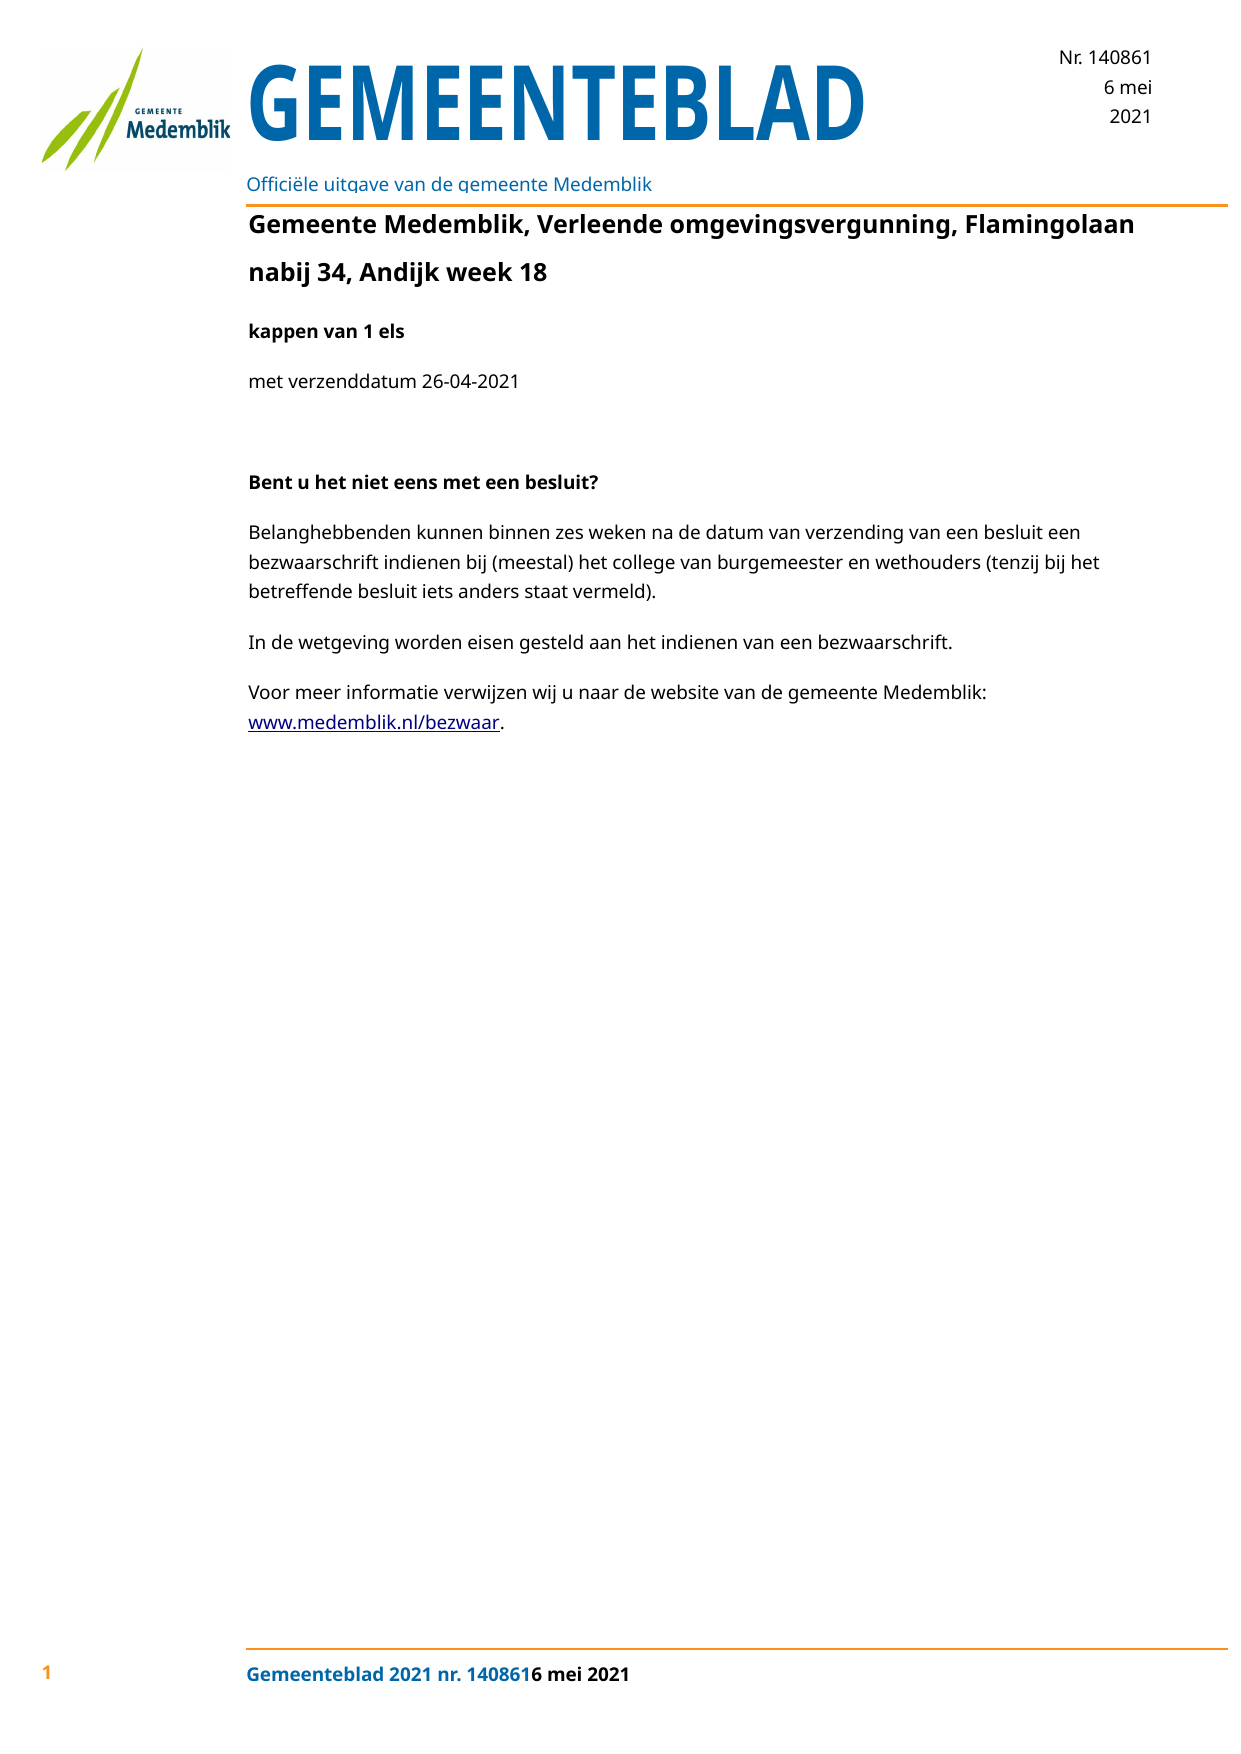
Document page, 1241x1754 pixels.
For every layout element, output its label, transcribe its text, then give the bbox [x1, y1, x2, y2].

text Voor meer informatie verwijzen wij u naar de website van de gemeente Medemblik: www.medemblik.nl/bezwaar. [248, 679, 1152, 735]
text In de wetgeving worden eisen gesteld aan het indienen van een bezwaarschrift. [248, 629, 1152, 655]
text kappen van 1 els [248, 318, 1152, 344]
picture [41, 47, 231, 172]
text Bent u het niet eens met een besluit? [248, 469, 1152, 495]
text met verzenddatum 26-04-2021 [248, 368, 1152, 394]
text Gemeente Medemblik, Verleende omgevingsvergunning, Flamingolaan nabij 34, Andijk week 18 [248, 207, 1152, 288]
text Belanghebbenden kunnen binnen zes weken na de datum van verzending van een besluit een bezwaarschrift indienen bij (meestal) het college van burgemeester en wethouders (tenzij bij het betreffende besluit iets anders staat vermeld). [248, 519, 1152, 604]
